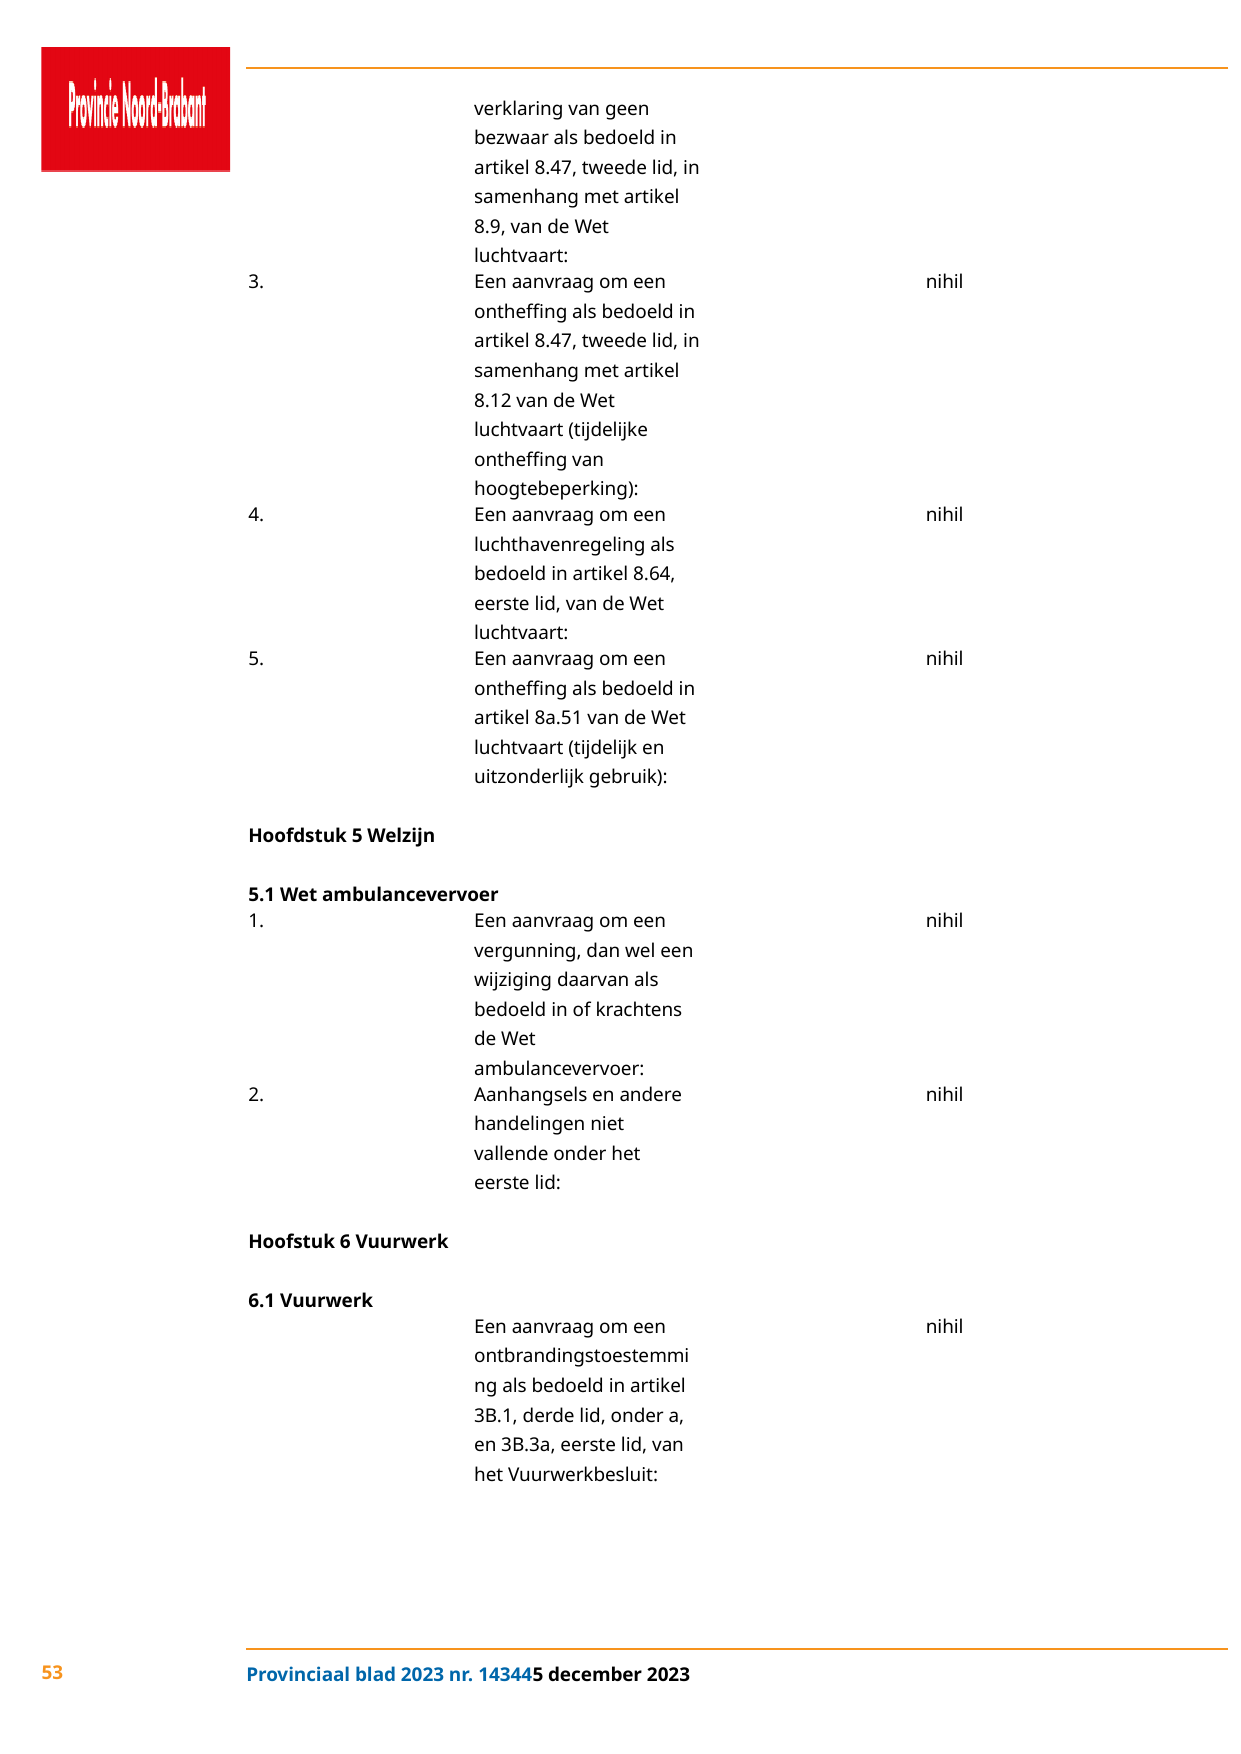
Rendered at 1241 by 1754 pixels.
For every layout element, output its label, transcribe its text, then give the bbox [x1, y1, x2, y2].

table_cell Een aanvraag om een ontbrandingstoestemming als bedoeld in artikel 3B.1, derde lid, onder a, en 3B.3a, eerste lid, van het Vuurwerkbesluit: [474, 1313, 700, 1487]
picture [41, 47, 231, 172]
table_cell nihil [926, 645, 1152, 789]
table_cell [700, 269, 926, 501]
table_cell Een aanvraag om een ontheffing als bedoeld in artikel 8.47, tweede lid, in samenhang met artikel 8.12 van de Wet luchtvaart (tijdelijke ontheffing van hoogtebeperking): [474, 269, 700, 501]
table_cell 1. [248, 907, 474, 1081]
table_cell [248, 95, 474, 268]
table_cell 4. [248, 501, 474, 645]
table_cell [700, 907, 926, 1081]
text Hoofstuk 6 Vuurwerk [248, 1228, 1152, 1254]
table_cell [700, 645, 926, 789]
table_cell nihil [926, 269, 1152, 501]
table_cell [700, 501, 926, 645]
table_cell Aanhangsels en andere handelingen niet vallende onder het eerste lid: [474, 1081, 700, 1195]
table_cell [700, 1081, 926, 1195]
table_header 5.1 Wet ambulancevervoer [248, 881, 1152, 907]
table_cell 5. [248, 645, 474, 789]
text Hoofdstuk 5 Welzijn [248, 822, 1152, 848]
table_cell Een aanvraag om een vergunning, dan wel een wijziging daarvan als bedoeld in of krachtens de Wet ambulancevervoer: [474, 907, 700, 1081]
table_cell verklaring van geen bezwaar als bedoeld in artikel 8.47, tweede lid, in samenhang met artikel 8.9, van de Wet luchtvaart: [474, 95, 700, 268]
table_cell [248, 1313, 474, 1487]
table_header 6.1 Vuurwerk [248, 1288, 1152, 1313]
table_cell Een aanvraag om een ontheffing als bedoeld in artikel 8a.51 van de Wet luchtvaart (tijdelijk en uitzonderlijk gebruik): [474, 645, 700, 789]
table_cell [700, 95, 926, 268]
table_cell nihil [926, 907, 1152, 1081]
table_cell 2. [248, 1081, 474, 1195]
table_cell [926, 95, 1152, 268]
table_cell nihil [926, 1081, 1152, 1195]
table_cell nihil [926, 501, 1152, 645]
table_cell Een aanvraag om een luchthavenregeling als bedoeld in artikel 8.64, eerste lid, van de Wet luchtvaart: [474, 501, 700, 645]
table_cell 3. [248, 269, 474, 501]
table_cell [700, 1313, 926, 1487]
table_cell nihil [926, 1313, 1152, 1487]
